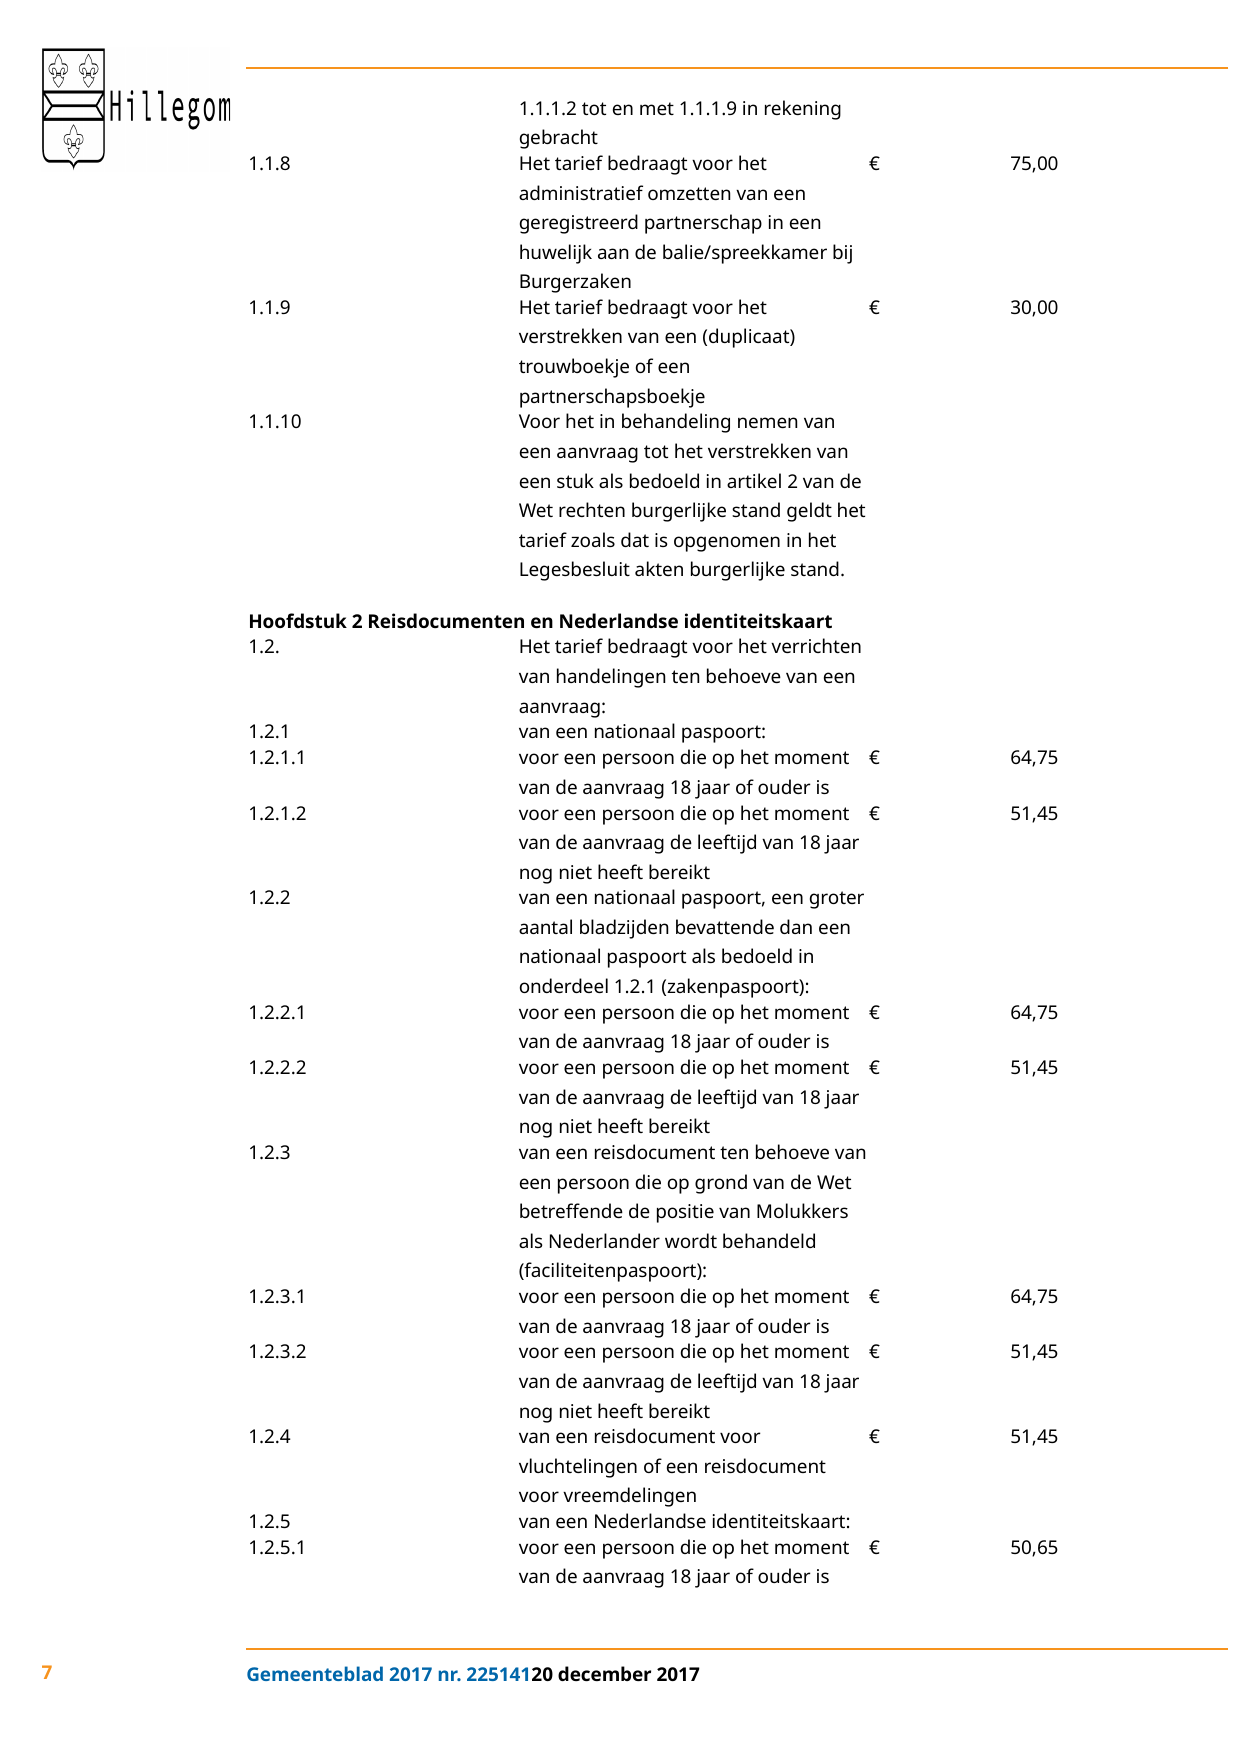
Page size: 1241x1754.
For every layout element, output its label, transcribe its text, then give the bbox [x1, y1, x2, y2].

table_cell voor een persoon die op het moment van de aanvraag 18 jaar of ouder is [519, 1534, 869, 1589]
table_cell 51,45 [1010, 1054, 1152, 1139]
table_cell € [869, 999, 1010, 1054]
table_cell van een nationaal paspoort, een groter aantal bladzijden bevattende dan een nationaal paspoort als bedoeld in onderdeel 1.2.1 (zakenpaspoort): [519, 885, 869, 999]
table_cell 1.1.1.2 tot en met 1.1.1.9 in rekening gebracht [519, 95, 869, 150]
table_cell 1.2.1.1 [248, 744, 518, 800]
table_cell [869, 634, 1010, 719]
table_cell [869, 719, 1010, 744]
table_cell € [869, 1339, 1010, 1423]
table_cell 1.2.2.1 [248, 999, 518, 1054]
table_cell [1010, 719, 1152, 744]
table_cell Hoofdstuk 2 Reisdocumenten en Nederlandse identiteitskaart [248, 608, 1152, 634]
table_cell [869, 885, 1010, 999]
table_cell 1.2. [248, 634, 518, 719]
table_cell 64,75 [1010, 999, 1152, 1054]
table_cell [248, 582, 1152, 608]
table_cell [1010, 1139, 1152, 1283]
table_cell 1.2.2 [248, 885, 518, 999]
table_cell € [869, 1054, 1010, 1139]
table_cell 1.1.9 [248, 294, 518, 409]
table_cell voor een persoon die op het moment van de aanvraag 18 jaar of ouder is [519, 744, 869, 800]
table_cell [869, 1139, 1010, 1283]
table_cell 1.2.5.1 [248, 1534, 518, 1589]
table_cell 30,00 [1010, 294, 1152, 409]
table_cell 64,75 [1010, 1283, 1152, 1339]
table_cell Het tarief bedraagt voor het verstrekken van een (duplicaat) trouwboekje of een partnerschapsboekje [519, 294, 869, 409]
table_cell 1.2.3.2 [248, 1339, 518, 1423]
table_cell [869, 1509, 1010, 1534]
table_cell 51,45 [1010, 800, 1152, 884]
table_cell 1.2.2.2 [248, 1054, 518, 1139]
table_cell € [869, 744, 1010, 800]
table_cell [1010, 1509, 1152, 1534]
table_cell € [869, 1534, 1010, 1589]
table_cell [1010, 885, 1152, 999]
table_cell van een nationaal paspoort: [519, 719, 869, 744]
table_cell [1010, 95, 1152, 150]
table_cell € [869, 1424, 1010, 1508]
table_cell [1010, 409, 1152, 582]
table_cell 1.2.5 [248, 1509, 518, 1534]
picture [41, 47, 231, 172]
table_cell Het tarief bedraagt voor het administratief omzetten van een geregistreerd partnerschap in een huwelijk aan de balie/spreekkamer bij Burgerzaken [519, 150, 869, 294]
table_cell Het tarief bedraagt voor het verrichten van handelingen ten behoeve van een aanvraag: [519, 634, 869, 719]
table_cell [1010, 634, 1152, 719]
table_cell € [869, 294, 1010, 409]
table_cell van een reisdocument ten behoeve van een persoon die op grond van de Wet betreffende de positie van Molukkers als Nederlander wordt behandeld (faciliteitenpaspoort): [519, 1139, 869, 1283]
table_cell [248, 95, 518, 150]
table_cell 1.2.1.2 [248, 800, 518, 884]
table_cell 50,65 [1010, 1534, 1152, 1589]
table_cell [869, 409, 1010, 582]
table_cell 1.2.3 [248, 1139, 518, 1283]
table_cell € [869, 150, 1010, 294]
table_cell voor een persoon die op het moment van de aanvraag de leeftijd van 18 jaar nog niet heeft bereikt [519, 1339, 869, 1423]
table_cell 1.2.3.1 [248, 1283, 518, 1339]
table_cell 1.2.4 [248, 1424, 518, 1508]
table_cell van een Nederlandse identiteitskaart: [519, 1509, 869, 1534]
table_cell 1.1.10 [248, 409, 518, 582]
table_cell voor een persoon die op het moment van de aanvraag 18 jaar of ouder is [519, 999, 869, 1054]
table_cell van een reisdocument voor vluchtelingen of een reisdocument voor vreemdelingen [519, 1424, 869, 1508]
table_cell voor een persoon die op het moment van de aanvraag 18 jaar of ouder is [519, 1283, 869, 1339]
table_cell 64,75 [1010, 744, 1152, 800]
table_cell 75,00 [1010, 150, 1152, 294]
table_cell 51,45 [1010, 1339, 1152, 1423]
table_cell voor een persoon die op het moment van de aanvraag de leeftijd van 18 jaar nog niet heeft bereikt [519, 1054, 869, 1139]
table_cell € [869, 800, 1010, 884]
table_cell 1.1.8 [248, 150, 518, 294]
table_cell Voor het in behandeling nemen van een aanvraag tot het verstrekken van een stuk als bedoeld in artikel 2 van de Wet rechten burgerlijke stand geldt het tarief zoals dat is opgenomen in het Legesbesluit akten burgerlijke stand. [519, 409, 869, 582]
table_cell 1.2.1 [248, 719, 518, 744]
table_cell [869, 95, 1010, 150]
table_cell voor een persoon die op het moment van de aanvraag de leeftijd van 18 jaar nog niet heeft bereikt [519, 800, 869, 884]
table_cell 51,45 [1010, 1424, 1152, 1508]
table_cell € [869, 1283, 1010, 1339]
